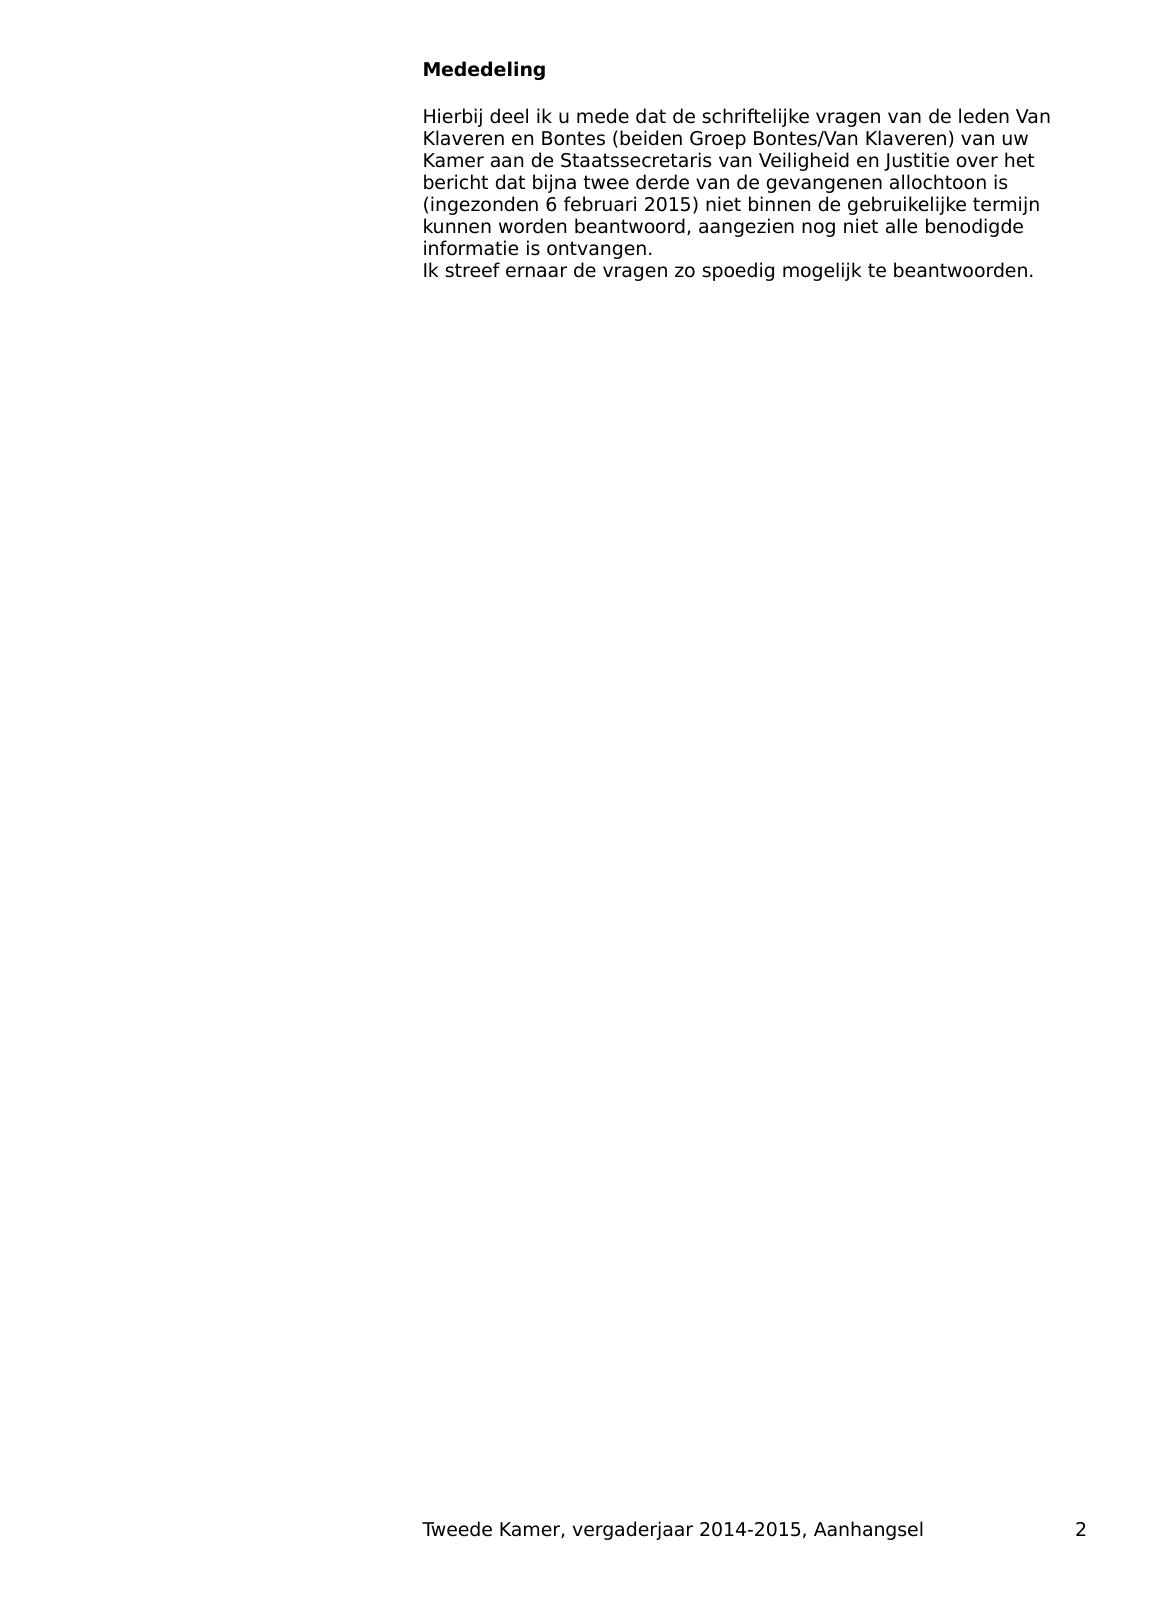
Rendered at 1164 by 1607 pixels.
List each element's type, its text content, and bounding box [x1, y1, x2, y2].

subtitle Mededeling [422, 59, 1087, 81]
text Hierbij deel ik u mede dat de schriftelijke vragen van de leden Van Klaveren en Bontes (beiden Groep Bontes/Van Klaveren) van uw Kamer aan de Staatssecretaris van Veiligheid en Justitie over het bericht dat bijna twee derde van de gevangenen allochtoon is (ingezonden 6 februari 2015) niet binnen de gebruikelijke termijn kunnen worden beantwoord, aangezien nog niet alle benodigde informatie is ontvangen. [422, 106, 1087, 260]
text Ik streef ernaar de vragen zo spoedig mogelijk te beantwoorden. [422, 260, 1087, 282]
